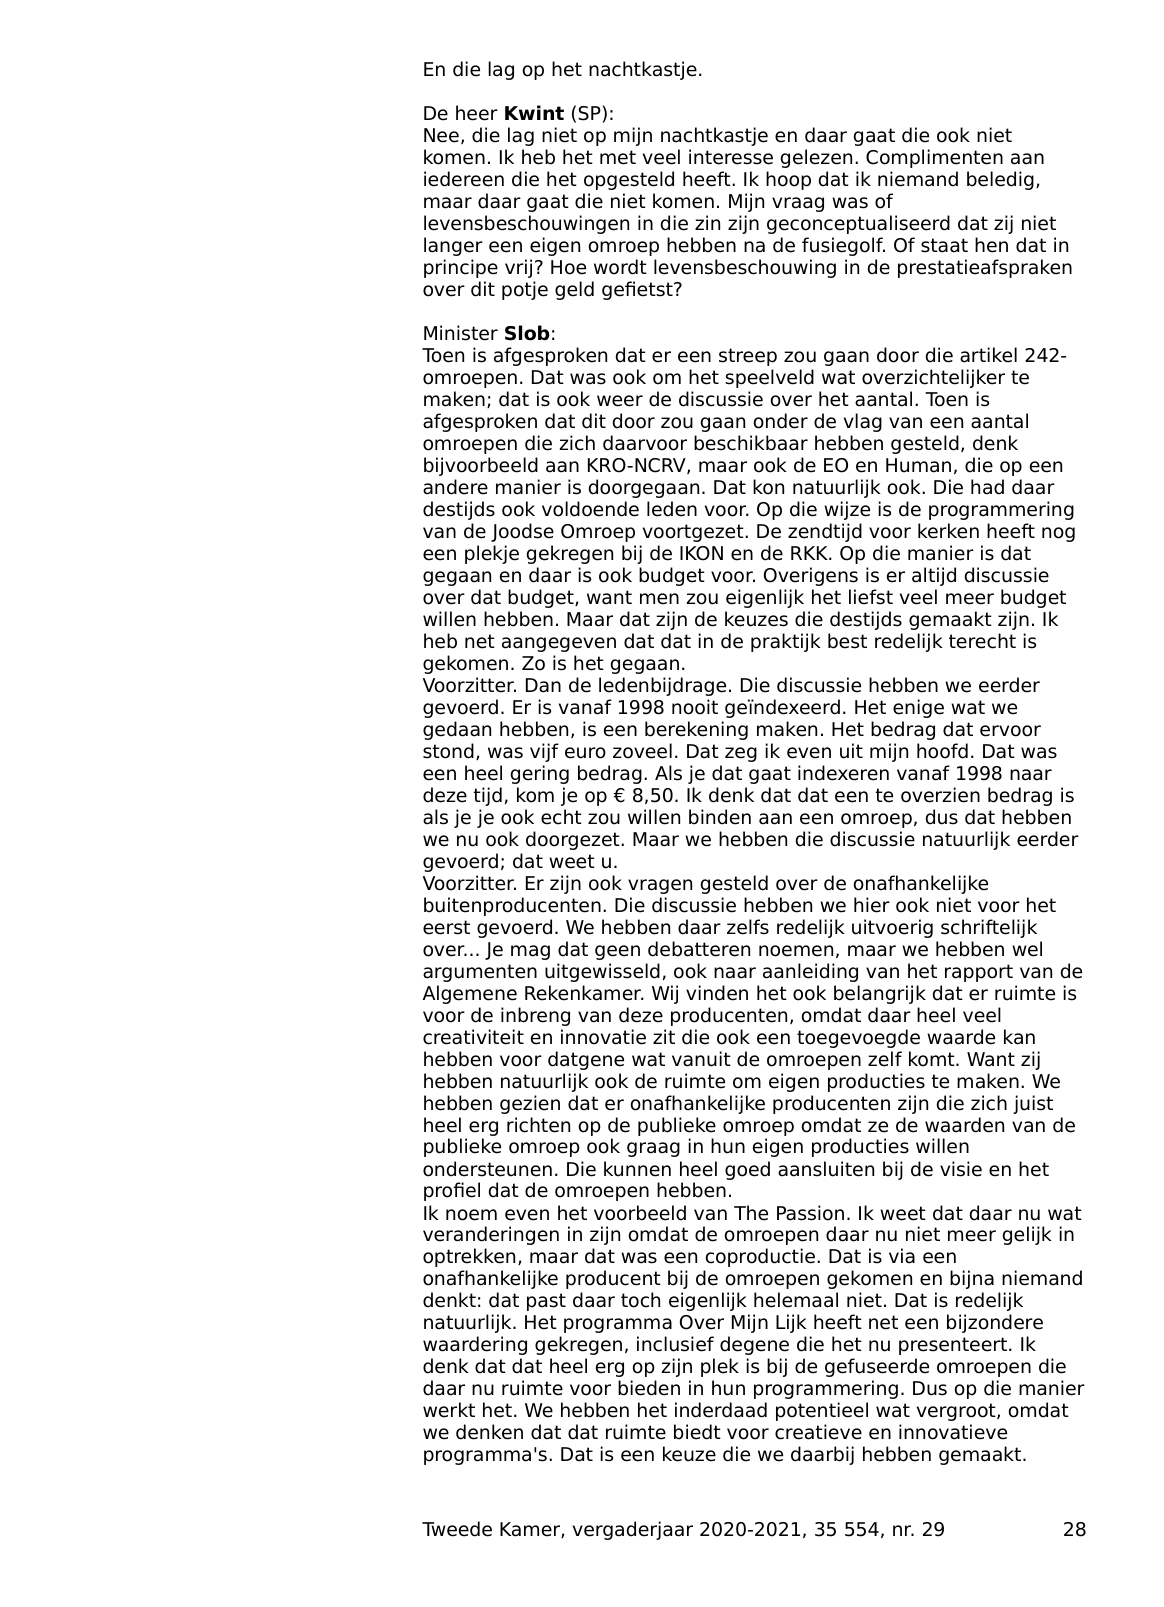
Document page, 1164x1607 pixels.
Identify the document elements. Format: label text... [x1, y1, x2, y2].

text Voorzitter. Dan de ledenbijdrage. Die discussie hebben we eerder gevoerd. Er is vanaf 1998 nooit geïndexeerd. Het enige wat we gedaan hebben, is een berekening maken. Het bedrag dat ervoor stond, was vijf euro zoveel. Dat zeg ik even uit mijn hoofd. Dat was een heel gering bedrag. Als je dat gaat indexeren vanaf 1998 naar deze tijd, kom je op € 8,50. Ik denk dat dat een te overzien bedrag is als je je ook echt zou willen binden aan een omroep, dus dat hebben we nu ook doorgezet. Maar we hebben die discussie natuurlijk eerder gevoerd; dat weet u. [422, 675, 1087, 873]
text En die lag op het nachtkastje. [422, 59, 1087, 81]
text Voorzitter. Er zijn ook vragen gesteld over de onafhankelijke buitenproducenten. Die discussie hebben we hier ook niet voor het eerst gevoerd. We hebben daar zelfs redelijk uitvoerig schriftelijk over... Je mag dat geen debatteren noemen, maar we hebben wel argumenten uitgewisseld, ook naar aanleiding van het rapport van de Algemene Rekenkamer. Wij vinden het ook belangrijk dat er ruimte is voor de inbreng van deze producenten, omdat daar heel veel creativiteit en innovatie zit die ook een toegevoegde waarde kan hebben voor datgene wat vanuit de omroepen zelf komt. Want zij hebben natuurlijk ook de ruimte om eigen producties te maken. We hebben gezien dat er onafhankelijke producenten zijn die zich juist heel erg richten op de publieke omroep omdat ze de waarden van de publieke omroep ook graag in hun eigen producties willen ondersteunen. Die kunnen heel goed aansluiten bij de visie en het profiel dat de omroepen hebben. [422, 873, 1087, 1202]
text De heer Kwint (SP): [422, 103, 1087, 125]
text Ik noem even het voorbeeld van The Passion. Ik weet dat daar nu wat veranderingen in zijn omdat de omroepen daar nu niet meer gelijk in optrekken, maar dat was een coproductie. Dat is via een onafhankelijke producent bij de omroepen gekomen en bijna niemand denkt: dat past daar toch eigenlijk helemaal niet. Dat is redelijk natuurlijk. Het programma Over Mijn Lijk heeft net een bijzondere waardering gekregen, inclusief degene die het nu presenteert. Ik denk dat dat heel erg op zijn plek is bij de gefuseerde omroepen die daar nu ruimte voor bieden in hun programmering. Dus op die manier werkt het. We hebben het inderdaad potentieel wat vergroot, omdat we denken dat dat ruimte biedt voor creatieve en innovatieve programma's. Dat is een keuze die we daarbij hebben gemaakt. [422, 1202, 1087, 1466]
text Toen is afgesproken dat er een streep zou gaan door die artikel 242-omroepen. Dat was ook om het speelveld wat overzichtelijker te maken; dat is ook weer de discussie over het aantal. Toen is afgesproken dat dit door zou gaan onder de vlag van een aantal omroepen die zich daarvoor beschikbaar hebben gesteld, denk bijvoorbeeld aan KRO-NCRV, maar ook de EO en Human, die op een andere manier is doorgegaan. Dat kon natuurlijk ook. Die had daar destijds ook voldoende leden voor. Op die wijze is de programmering van de Joodse Omroep voortgezet. De zendtijd voor kerken heeft nog een plekje gekregen bij de IKON en de RKK. Op die manier is dat gegaan en daar is ook budget voor. Overigens is er altijd discussie over dat budget, want men zou eigenlijk het liefst veel meer budget willen hebben. Maar dat zijn de keuzes die destijds gemaakt zijn. Ik heb net aangegeven dat dat in de praktijk best redelijk terecht is gekomen. Zo is het gegaan. [422, 345, 1087, 675]
text Minister Slob: [422, 323, 1087, 345]
text Nee, die lag niet op mijn nachtkastje en daar gaat die ook niet komen. Ik heb het met veel interesse gelezen. Complimenten aan iedereen die het opgesteld heeft. Ik hoop dat ik niemand beledig, maar daar gaat die niet komen. Mijn vraag was of levensbeschouwingen in die zin zijn geconceptualiseerd dat zij niet langer een eigen omroep hebben na de fusiegolf. Of staat hen dat in principe vrij? Hoe wordt levensbeschouwing in de prestatieafspraken over dit potje geld gefietst? [422, 125, 1087, 301]
